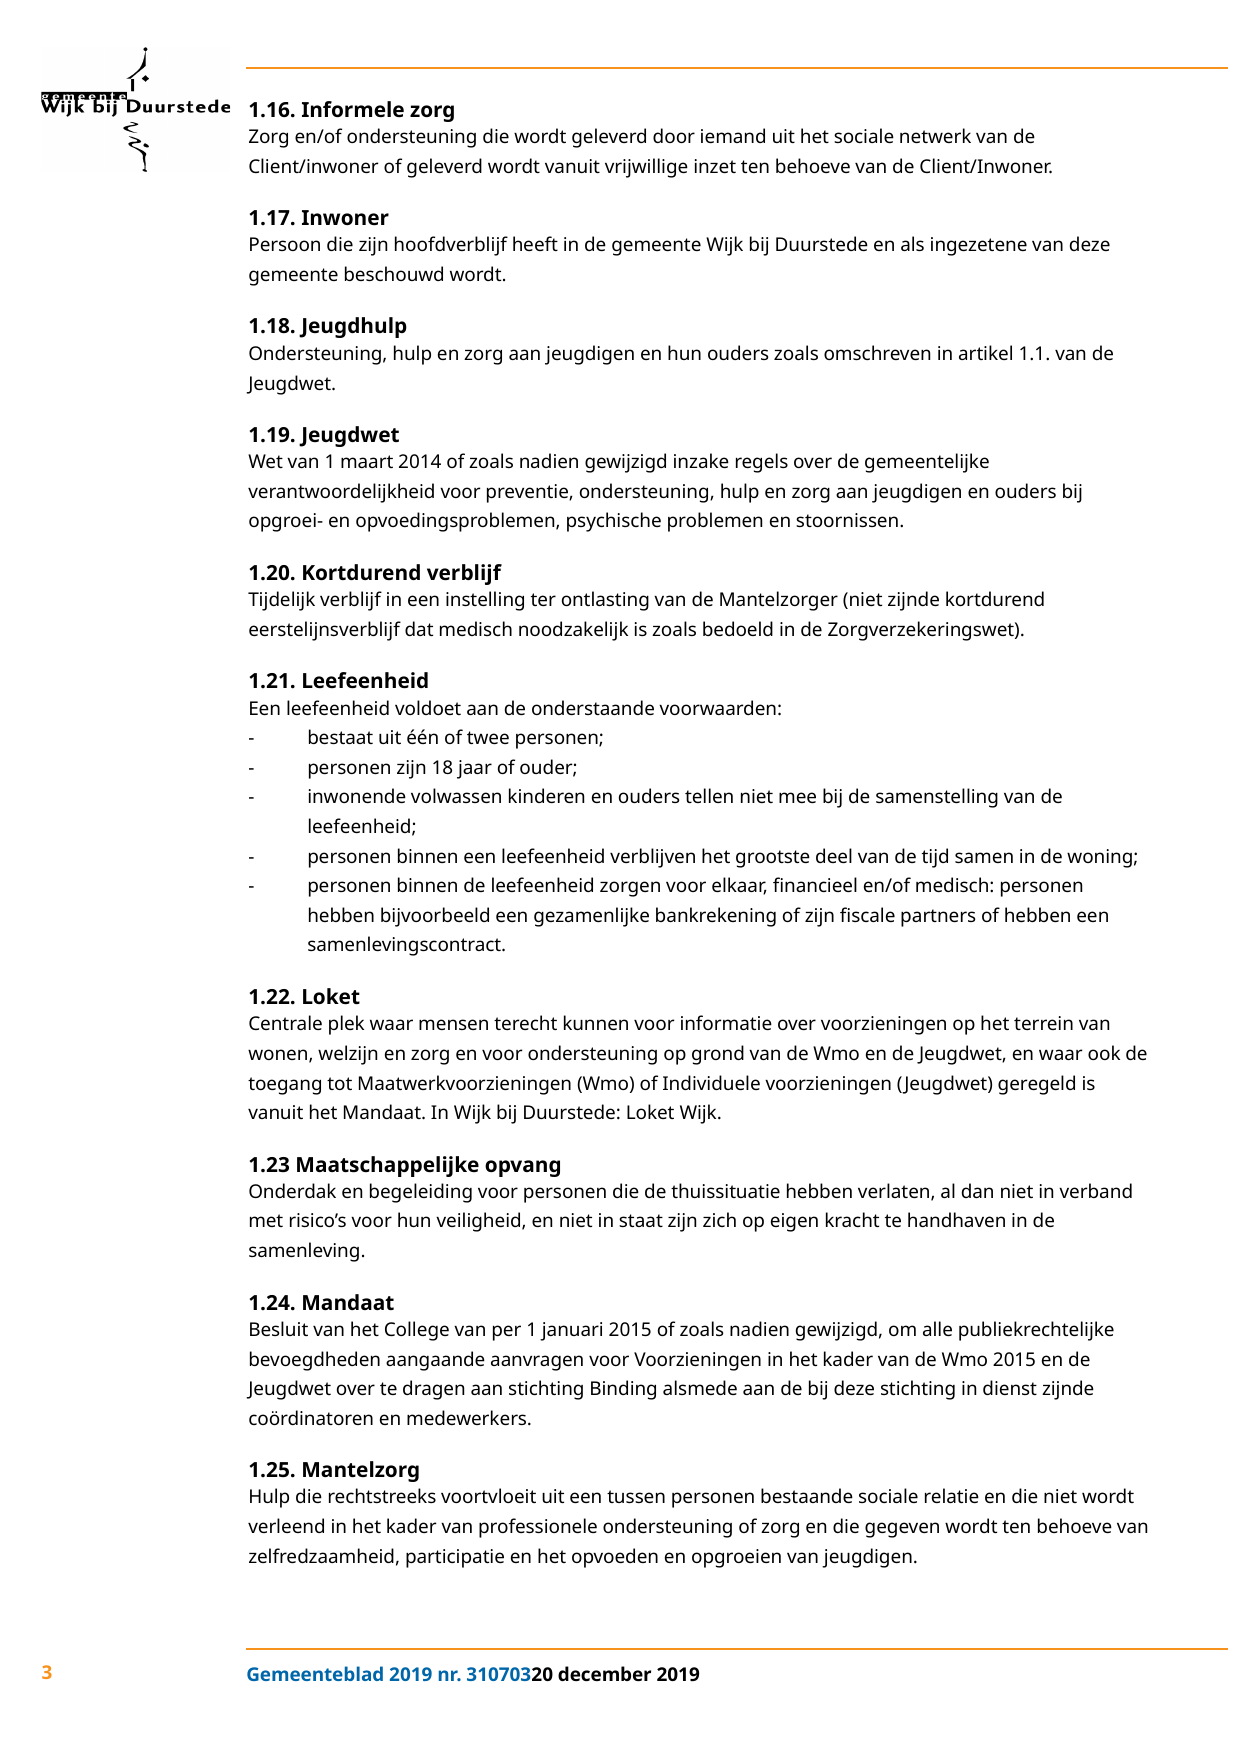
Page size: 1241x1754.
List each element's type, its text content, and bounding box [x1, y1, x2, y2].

text 1.25. Mantelzorg [248, 1455, 1152, 1484]
text 1.20. Kortdurend verblijf [248, 558, 1152, 587]
text 1.17. Inwoner [248, 203, 1152, 232]
text Wet van 1 maart 2014 of zoals nadien gewijzigd inzake regels over de gemeentelijke verantwoordelijkheid voor preventie, ondersteuning, hulp en zorg aan jeugdigen en ouders bij opgroei- en opvoedingsproblemen, psychische problemen en stoornissen. [248, 448, 1152, 533]
text 1.24. Mandaat [248, 1288, 1152, 1316]
text 1.21. Leefeenheid [248, 667, 1152, 695]
text Ondersteuning, hulp en zorg aan jeugdigen en hun ouders zoals omschreven in artikel 1.1. van de Jeugdwet. [248, 340, 1152, 395]
text 1.16. Informele zorg [248, 95, 1152, 123]
list inwonende volwassen kinderen en ouders tellen niet mee bij de samenstelling van de leefeenheid; [248, 784, 1152, 839]
text Besluit van het College van per 1 januari 2015 of zoals nadien gewijzigd, om alle publiekrechtelijke bevoegdheden aangaande aanvragen voor Voorzieningen in het kader van de Wmo 2015 en de Jeugdwet over te dragen aan stichting Binding alsmede aan de bij deze stichting in dienst zijnde coördinatoren en medewerkers. [248, 1316, 1152, 1431]
text Centrale plek waar mensen terecht kunnen voor informatie over voorzieningen op het terrein van wonen, welzijn en zorg en voor ondersteuning op grond van de Wmo en de Jeugdwet, en waar ook de toegang tot Maatwerkvoorzieningen (Wmo) of Individuele voorzieningen (Jeugdwet) geregeld is vanuit het Mandaat. In Wijk bij Duurstede: Loket Wijk. [248, 1011, 1152, 1125]
text Een leefeenheid voldoet aan de onderstaande voorwaarden: [248, 695, 1152, 721]
text Hulp die rechtstreeks voortvloeit uit een tussen personen bestaande sociale relatie en die niet wordt verleend in het kader van professionele ondersteuning of zorg en die gegeven wordt ten behoeve van zelfredzaamheid, participatie en het opvoeden en opgroeien van jeugdigen. [248, 1484, 1152, 1569]
list personen binnen de leefeenheid zorgen voor elkaar, financieel en/of medisch: personen hebben bijvoorbeeld een gezamenlijke bankrekening of zijn fiscale partners of hebben een samenlevingscontract. [248, 872, 1152, 957]
list personen binnen een leefeenheid verblijven het grootste deel van de tijd samen in de woning; [248, 843, 1152, 869]
picture [41, 47, 231, 172]
list bestaat uit één of twee personen; [248, 724, 1152, 750]
list personen zijn 18 jaar of ouder; [248, 754, 1152, 780]
text Zorg en/of ondersteuning die wordt geleverd door iemand uit het sociale netwerk van de Client/inwoner of geleverd wordt vanuit vrijwillige inzet ten behoeve van de Client/Inwoner. [248, 123, 1152, 178]
text Tijdelijk verblijf in een instelling ter ontlasting van de Mantelzorger (niet zijnde kortdurend eerstelijnsverblijf dat medisch noodzakelijk is zoals bedoeld in de Zorgverzekeringswet). [248, 587, 1152, 642]
text Onderdak en begeleiding voor personen die de thuissituatie hebben verlaten, al dan niet in verband met risico’s voor hun veiligheid, en niet in staat zijn zich op eigen kracht te handhaven in de samenleving. [248, 1178, 1152, 1263]
text 1.19. Jeugdwet [248, 420, 1152, 448]
text Persoon die zijn hoofdverblijf heeft in de gemeente Wijk bij Duurstede en als ingezetene van deze gemeente beschouwd wordt. [248, 232, 1152, 287]
text 1.18. Jeugdhulp [248, 312, 1152, 340]
text 1.23 Maatschappelijke opvang [248, 1150, 1152, 1178]
text 1.22. Loket [248, 982, 1152, 1011]
